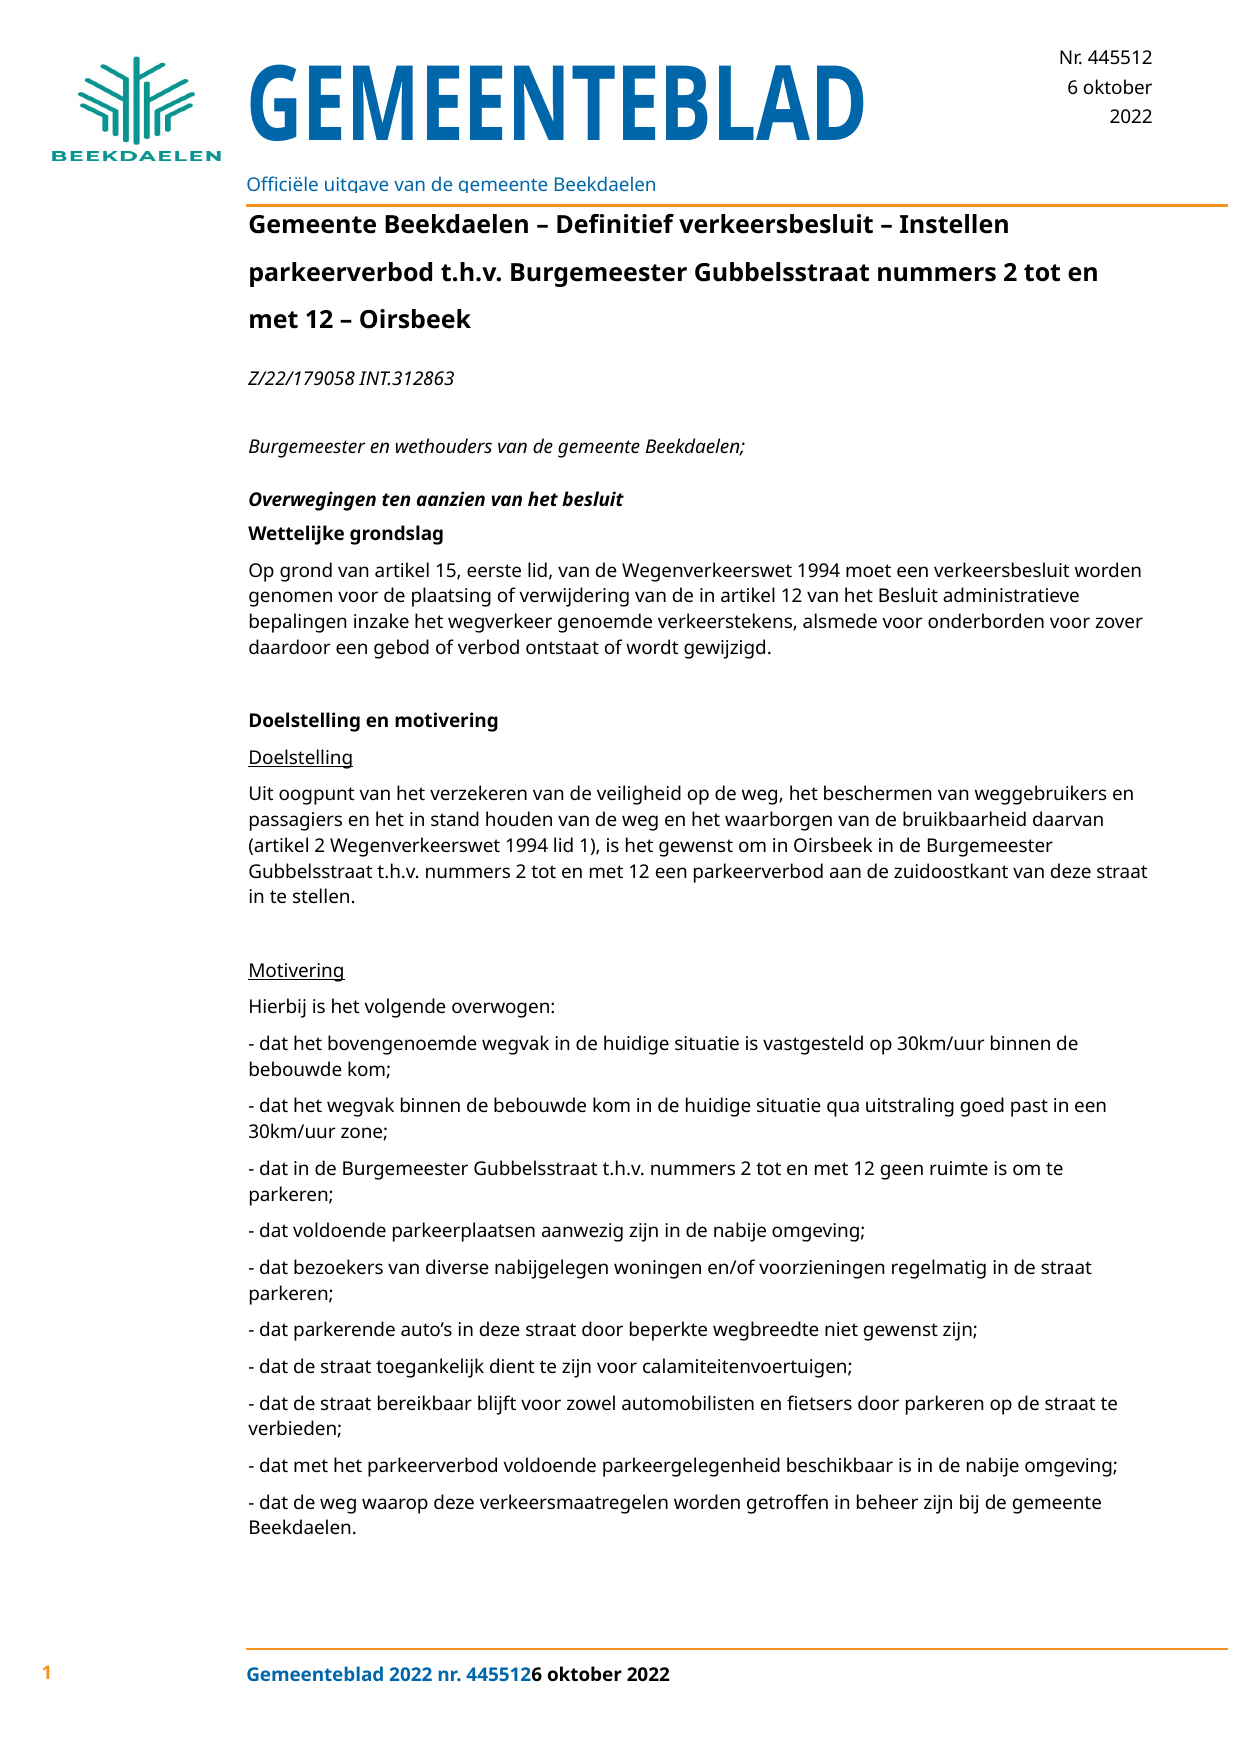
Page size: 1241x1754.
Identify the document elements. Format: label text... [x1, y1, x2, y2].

text Motivering [248, 957, 1152, 983]
text Burgemeester en wethouders van de gemeente Beekdaelen; [248, 433, 1152, 459]
text - dat voldoende parkeerplaatsen aanwezig zijn in de nabije omgeving; [248, 1217, 1152, 1243]
text - dat het wegvak binnen de bebouwde kom in de huidige situatie qua uitstraling goed past in een 30km/uur zone; [248, 1093, 1152, 1144]
text - dat met het parkeerverbod voldoende parkeergelegenheid beschikbaar is in de nabije omgeving; [248, 1452, 1152, 1478]
text Z/22/179058 INT.312863 [248, 366, 1152, 391]
text - dat het bovengenoemde wegvak in de huidige situatie is vastgesteld op 30km/uur binnen de bebouwde kom; [248, 1030, 1152, 1082]
text Doelstelling [248, 744, 1152, 770]
text - dat de straat toegankelijk dient te zijn voor calamiteitenvoertuigen; [248, 1353, 1152, 1379]
text Overwegingen ten aanzien van het besluit [248, 486, 1152, 512]
text Doelstelling en motivering [248, 707, 1152, 733]
text Op grond van artikel 15, eerste lid, van de Wegenverkeerswet 1994 moet een verkeersbesluit worden genomen voor de plaatsing of verwijdering van de in artikel 12 van het Besluit administratieve bepalingen inzake het wegverkeer genoemde verkeerstekens, alsmede voor onderborden voor zover daardoor een gebod of verbod ontstaat of wordt gewijzigd. [248, 557, 1152, 660]
text Gemeente Beekdaelen – Definitief verkeersbesluit – Instellen parkeerverbod t.h.v. Burgemeester Gubbelsstraat nummers 2 tot en met 12 – Oirsbeek [248, 207, 1152, 336]
text - dat parkerende auto’s in deze straat door beperkte wegbreedte niet gewenst zijn; [248, 1316, 1152, 1342]
text - dat de straat bereikbaar blijft voor zowel automobilisten en fietsers door parkeren op de straat te verbieden; [248, 1390, 1152, 1441]
text Uit oogpunt van het verzekeren van de veiligheid op de weg, het beschermen van weggebruikers en passagiers en het in stand houden van de weg en het waarborgen van de bruikbaarheid daarvan (artikel 2 Wegenverkeerswet 1994 lid 1), is het gewenst om in Oirsbeek in de Burgemeester Gubbelsstraat t.h.v. nummers 2 tot en met 12 een parkeerverbod aan de zuidoostkant van deze straat in te stellen. [248, 781, 1152, 909]
text - dat in de Burgemeester Gubbelsstraat t.h.v. nummers 2 tot en met 12 geen ruimte is om te parkeren; [248, 1155, 1152, 1206]
picture [41, 47, 231, 172]
text - dat bezoekers van diverse nabijgelegen woningen en/of voorzieningen regelmatig in de straat parkeren; [248, 1254, 1152, 1306]
text - dat de weg waarop deze verkeersmaatregelen worden getroffen in beheer zijn bij de gemeente Beekdaelen. [248, 1489, 1152, 1540]
text Wettelijke grondslag [248, 520, 1152, 546]
text Hierbij is het volgende overwogen: [248, 993, 1152, 1019]
